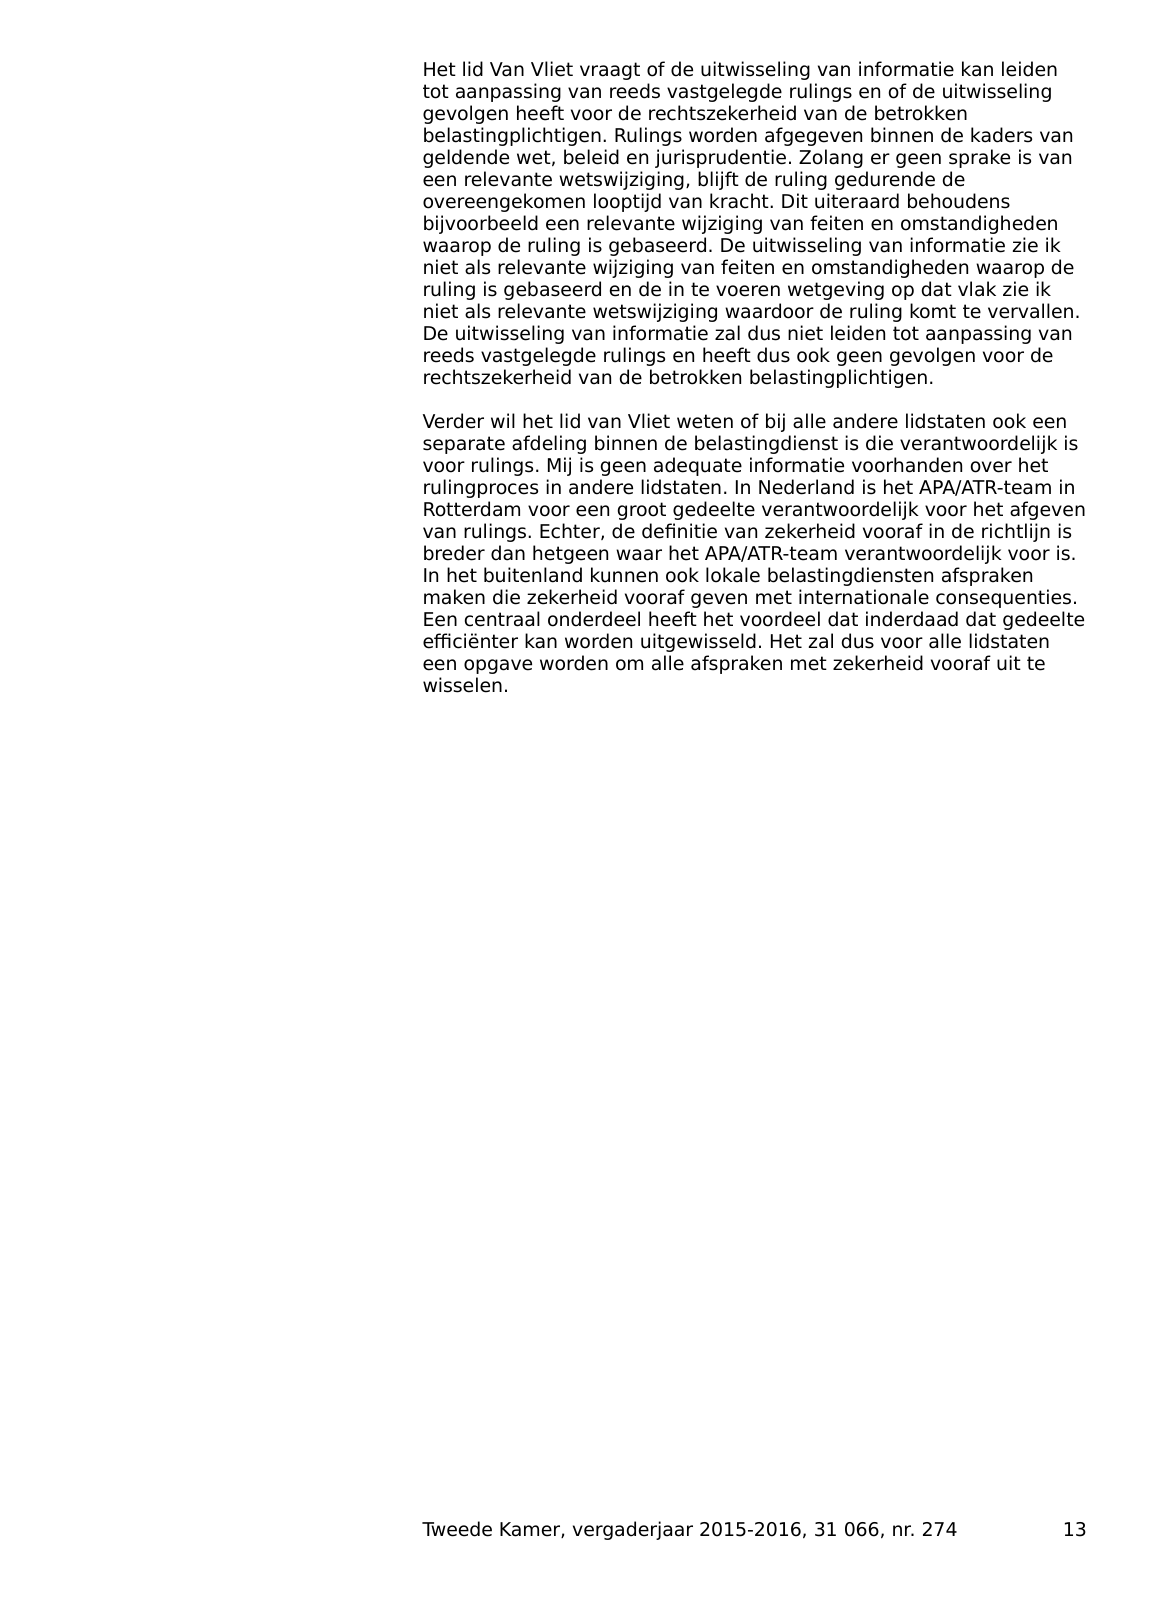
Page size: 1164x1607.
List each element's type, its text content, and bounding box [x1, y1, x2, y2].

text Het lid Van Vliet vraagt of de uitwisseling van informatie kan leiden tot aanpassing van reeds vastgelegde rulings en of de uitwisseling gevolgen heeft voor de rechtszekerheid van de betrokken belastingplichtigen. Rulings worden afgegeven binnen de kaders van geldende wet, beleid en jurisprudentie. Zolang er geen sprake is van een relevante wetswijziging, blijft de ruling gedurende de overeengekomen looptijd van kracht. Dit uiteraard behoudens bijvoorbeeld een relevante wijziging van feiten en omstandigheden waarop de ruling is gebaseerd. De uitwisseling van informatie zie ik niet als relevante wijziging van feiten en omstandigheden waarop de ruling is gebaseerd en de in te voeren wetgeving op dat vlak zie ik niet als relevante wetswijziging waardoor de ruling komt te vervallen. De uitwisseling van informatie zal dus niet leiden tot aanpassing van reeds vastgelegde rulings en heeft dus ook geen gevolgen voor de rechtszekerheid van de betrokken belastingplichtigen. [422, 59, 1087, 389]
text Verder wil het lid van Vliet weten of bij alle andere lidstaten ook een separate afdeling binnen de belastingdienst is die verantwoordelijk is voor rulings. Mij is geen adequate informatie voorhanden over het rulingproces in andere lidstaten. In Nederland is het APA/ATR-team in Rotterdam voor een groot gedeelte verantwoordelijk voor het afgeven van rulings. Echter, de definitie van zekerheid vooraf in de richtlijn is breder dan hetgeen waar het APA/ATR-team verantwoordelijk voor is. In het buitenland kunnen ook lokale belastingdiensten afspraken maken die zekerheid vooraf geven met internationale consequenties. Een centraal onderdeel heeft het voordeel dat inderdaad dat gedeelte efficiënter kan worden uitgewisseld. Het zal dus voor alle lidstaten een opgave worden om alle afspraken met zekerheid vooraf uit te wisselen. [422, 411, 1087, 697]
